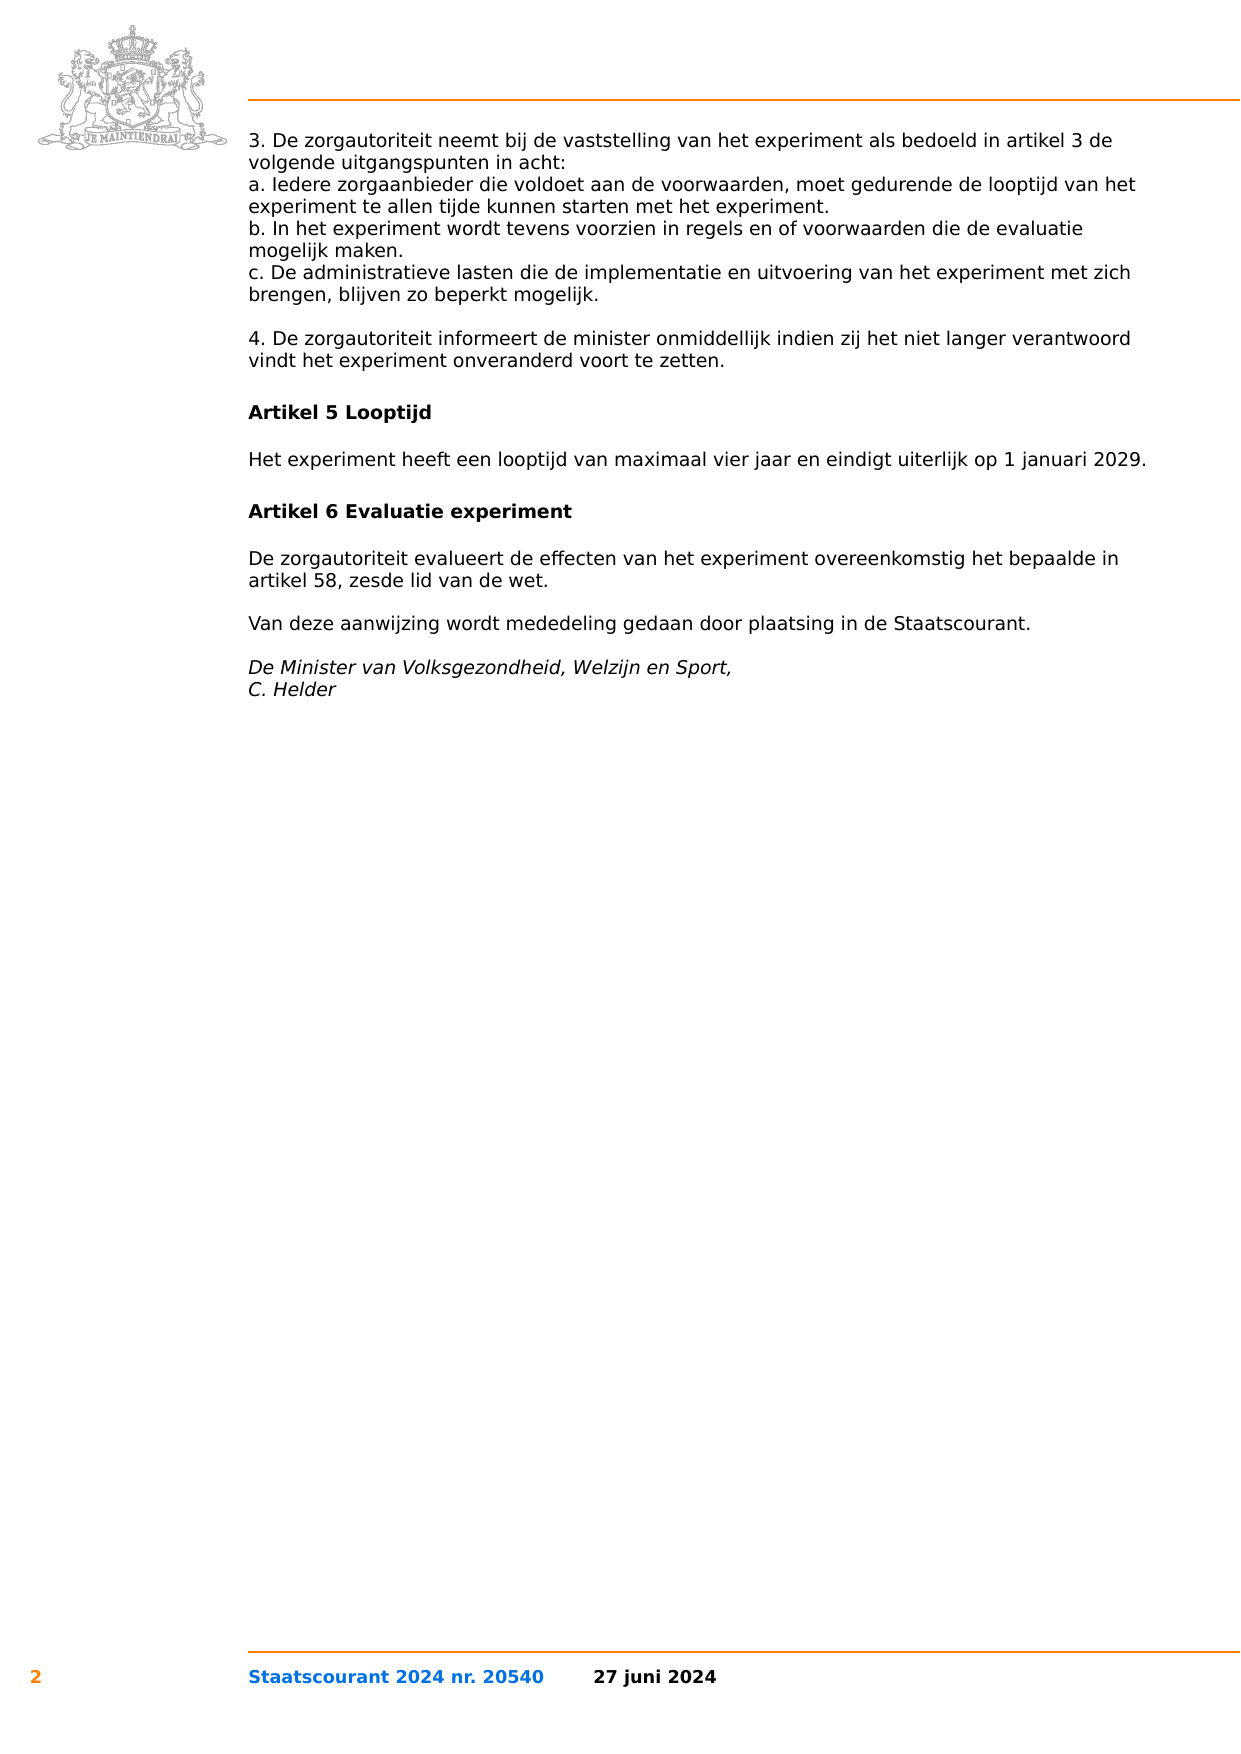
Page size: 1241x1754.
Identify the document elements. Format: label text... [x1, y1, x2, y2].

subtitle Artikel 5 Looptijd [248, 402, 1163, 423]
subtitle Artikel 6 Evaluatie experiment [248, 501, 1163, 522]
text De Minister van Volksgezondheid, Welzijn en Sport, C. Helder [248, 657, 1163, 701]
text 4. De zorgautoriteit informeert de minister onmiddellijk indien zij het niet langer verantwoord vindt het experiment onveranderd voort te zetten. [248, 328, 1163, 372]
text Het experiment heeft een looptijd van maximaal vier jaar en eindigt uiterlijk op 1 januari 2029. [248, 448, 1163, 471]
picture [38, 25, 227, 150]
text b. In het experiment wordt tevens voorzien in regels en of voorwaarden die de evaluatie mogelijk maken. [248, 218, 1163, 262]
text c. De administratieve lasten die de implementatie en uitvoering van het experiment met zich brengen, blijven zo beperkt mogelijk. [248, 262, 1163, 306]
text 3. De zorgautoriteit neemt bij de vaststelling van het experiment als bedoeld in artikel 3 de volgende uitgangspunten in acht: [248, 130, 1163, 174]
text De zorgautoriteit evalueert de effecten van het experiment overeenkomstig het bepaalde in artikel 58, zesde lid van de wet. [248, 547, 1163, 591]
text a. Iedere zorgaanbieder die voldoet aan de voorwaarden, moet gedurende de looptijd van het experiment te allen tijde kunnen starten met het experiment. [248, 174, 1163, 218]
text Van deze aanwijzing wordt mededeling gedaan door plaatsing in de Staatscourant. [248, 613, 1163, 635]
